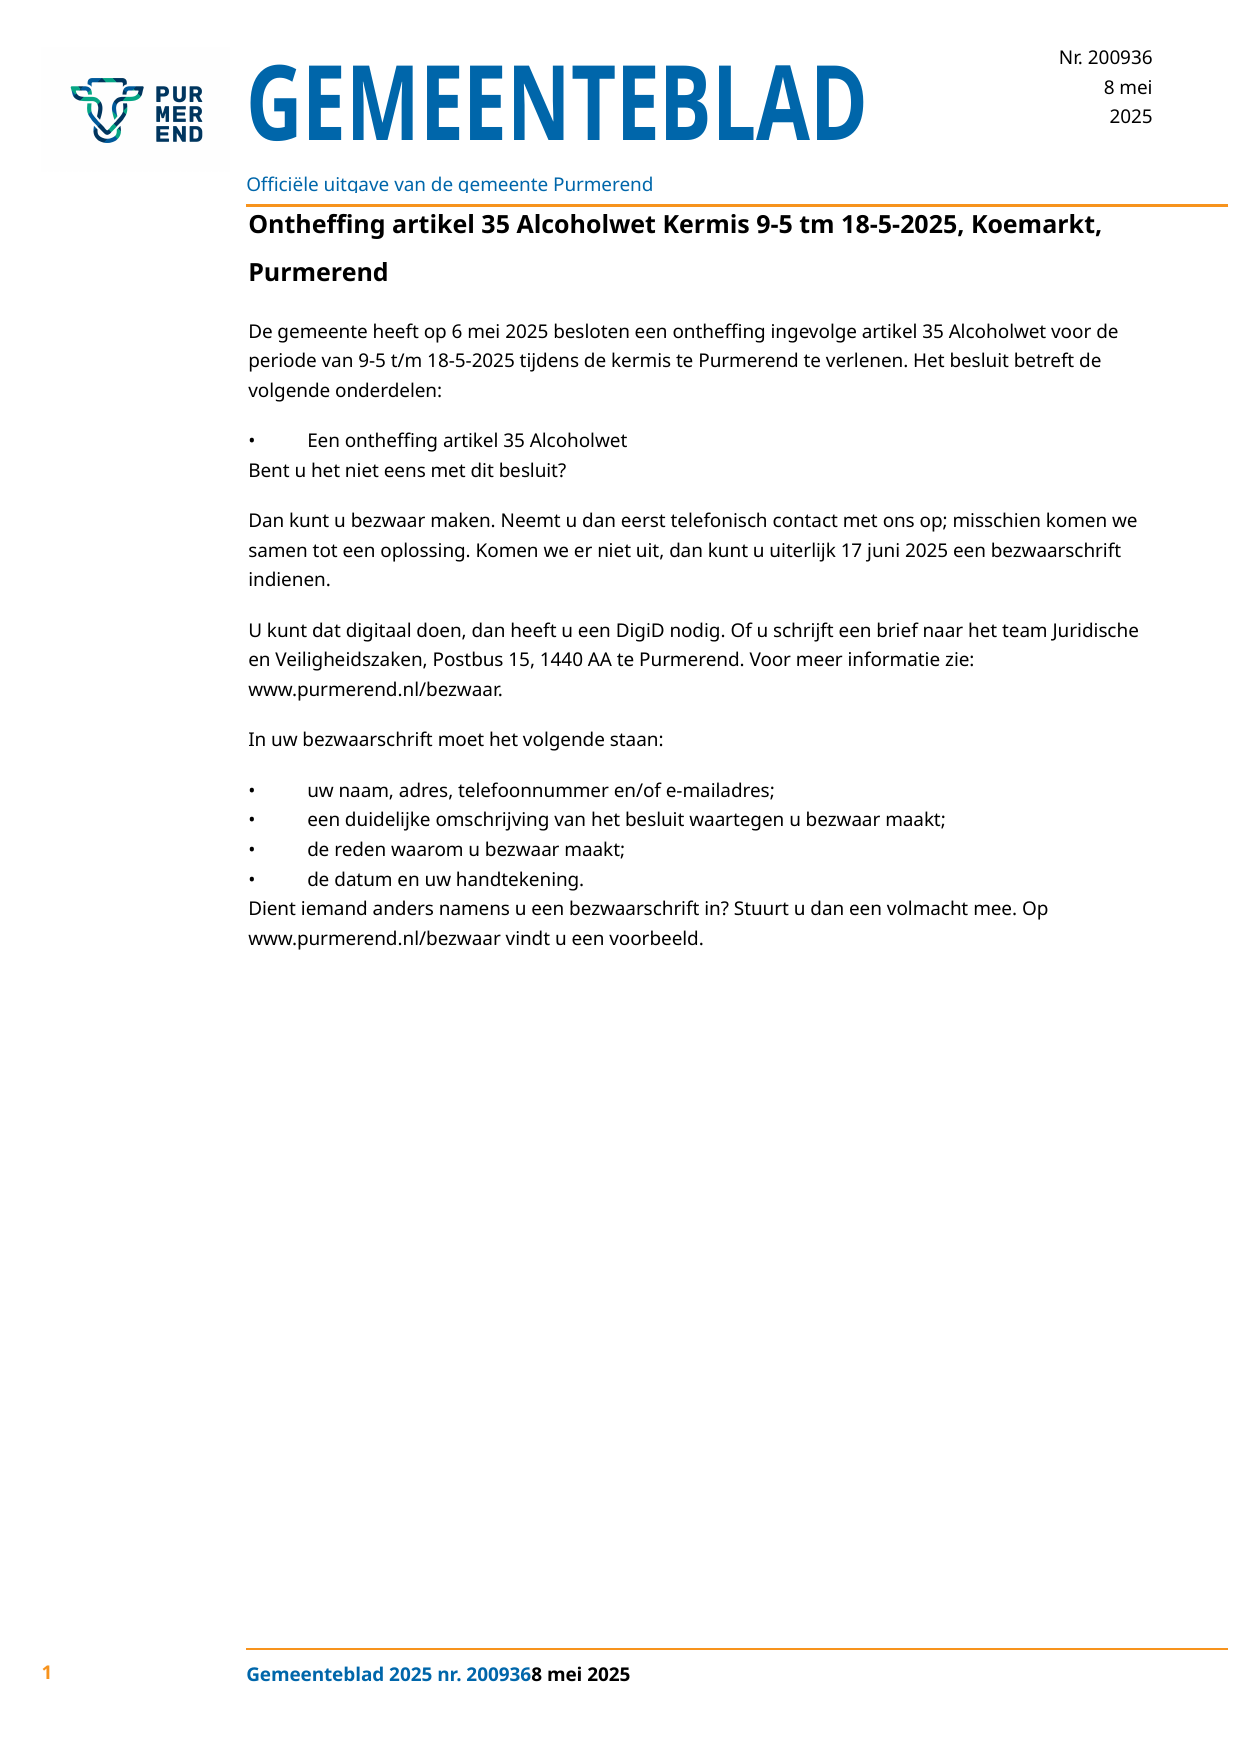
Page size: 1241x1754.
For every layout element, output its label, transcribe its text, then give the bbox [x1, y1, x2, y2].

text U kunt dat digitaal doen, dan heeft u een DigiD nodig. Of u schrijft een brief naar het team Juridische en Veiligheidszaken, Postbus 15, 1440 AA te Purmerend. Voor meer informatie zie: www.purmerend.nl/bezwaar. [248, 617, 1152, 702]
text Ontheffing artikel 35 Alcoholwet Kermis 9-5 tm 18-5-2025, Koemarkt, Purmerend [248, 207, 1152, 288]
text Bent u het niet eens met dit besluit? [248, 457, 1152, 483]
text Dan kunt u bezwaar maken. Neemt u dan eerst telefonisch contact met ons op; misschien komen we samen tot een oplossing. Komen we er niet uit, dan kunt u uiterlijk 17 juni 2025 een bezwaarschrift indienen. [248, 507, 1152, 592]
text De gemeente heeft op 6 mei 2025 besloten een ontheffing ingevolge artikel 35 Alcoholwet voor de periode van 9-5 t/m 18-5-2025 tijdens de kermis te Purmerend te verlenen. Het besluit betreft de volgende onderdelen: [248, 318, 1152, 403]
text In uw bezwaarschrift moet het volgende staan: [248, 727, 1152, 752]
list de reden waarom u bezwaar maakt; [248, 836, 1152, 862]
list uw naam, adres, telefoonnummer en/of e-mailadres; [248, 777, 1152, 803]
list Een ontheffing artikel 35 Alcoholwet [248, 427, 1152, 453]
list de datum en uw handtekening. [248, 866, 1152, 892]
list een duidelijke omschrijving van het besluit waartegen u bezwaar maakt; [248, 807, 1152, 832]
text Dient iemand anders namens u een bezwaarschrift in? Stuurt u dan een volmacht mee. Op www.purmerend.nl/bezwaar vindt u een voorbeeld. [248, 895, 1152, 951]
picture [41, 47, 231, 172]
